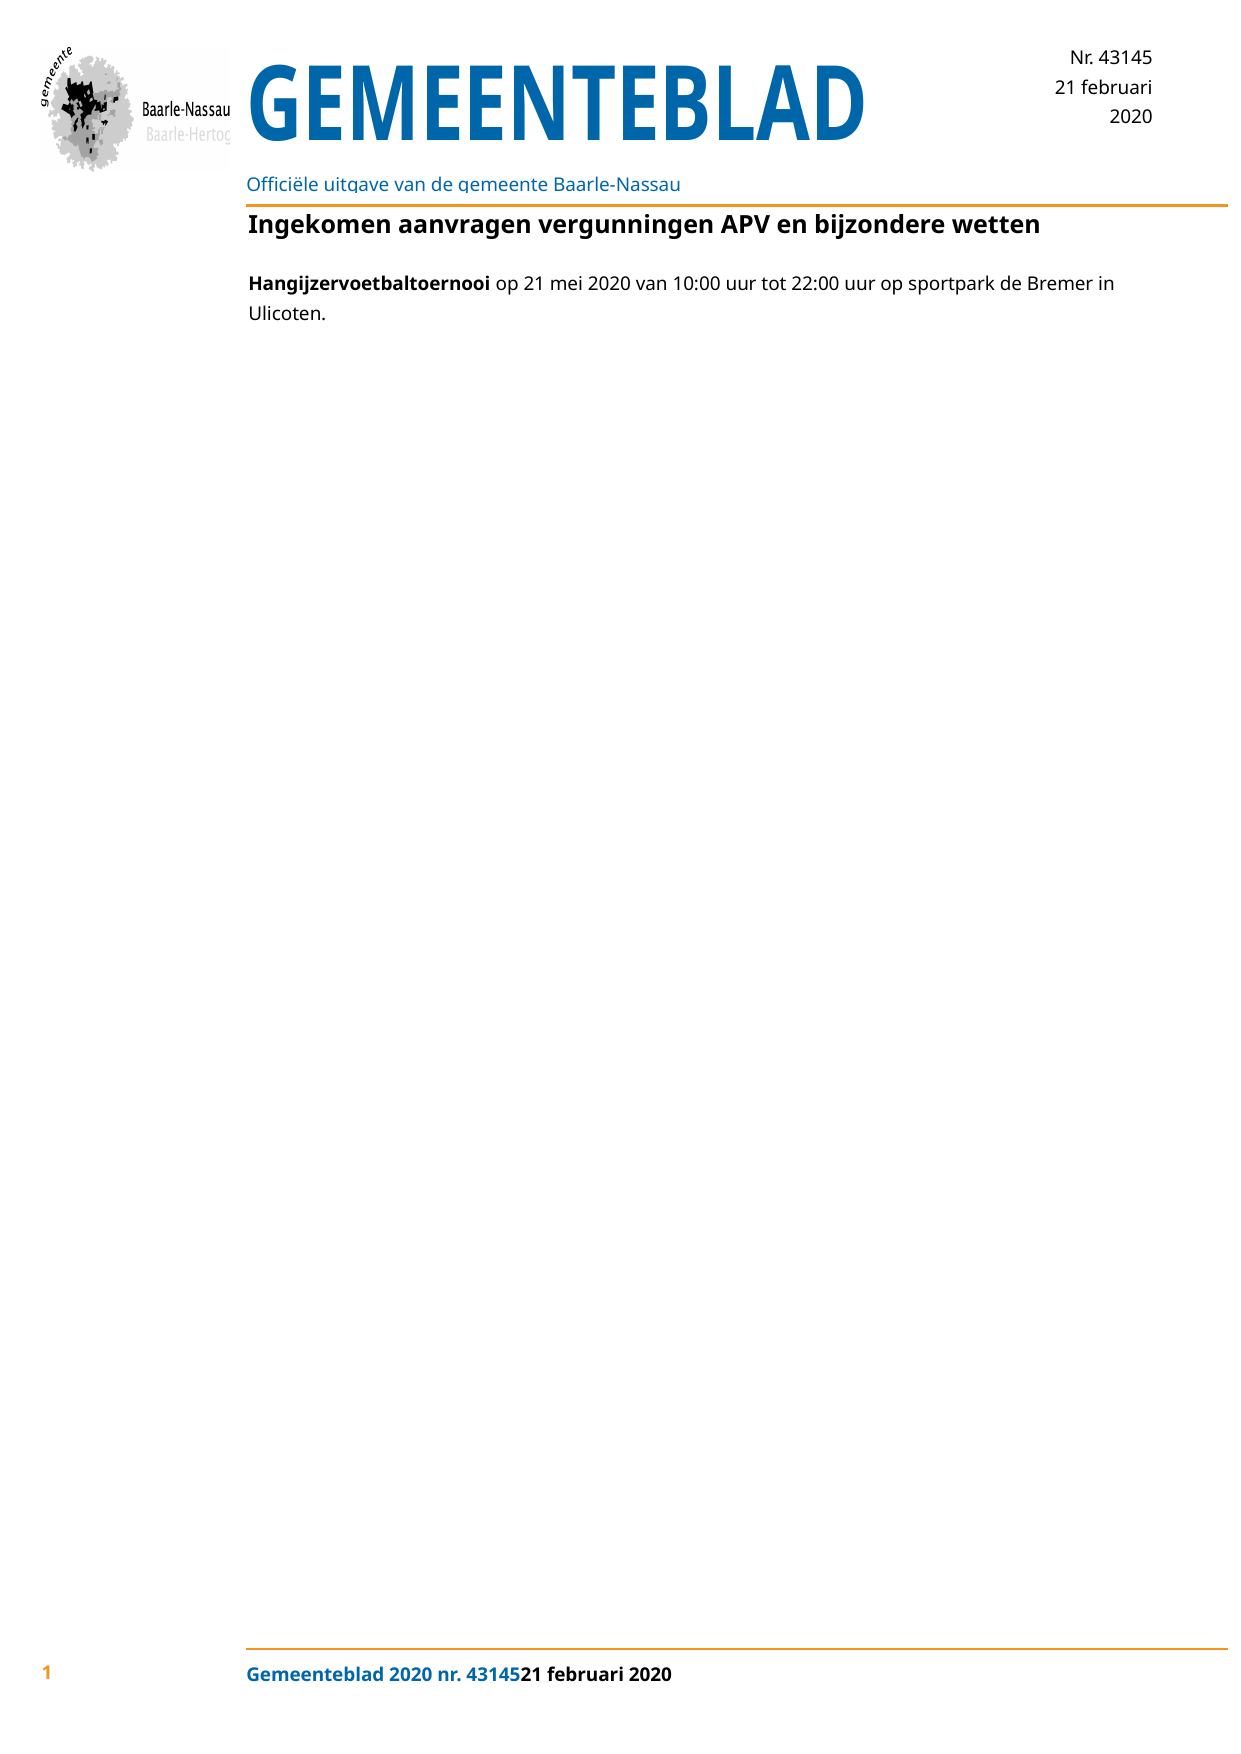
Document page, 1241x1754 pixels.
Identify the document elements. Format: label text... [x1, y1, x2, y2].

text Ingekomen aanvragen vergunningen APV en bijzondere wetten [248, 207, 1152, 241]
text Hangijzervoetbaltoernooi op 21 mei 2020 van 10:00 uur tot 22:00 uur op sportpark de Bremer in Ulicoten. [248, 270, 1152, 326]
picture [41, 47, 231, 172]
